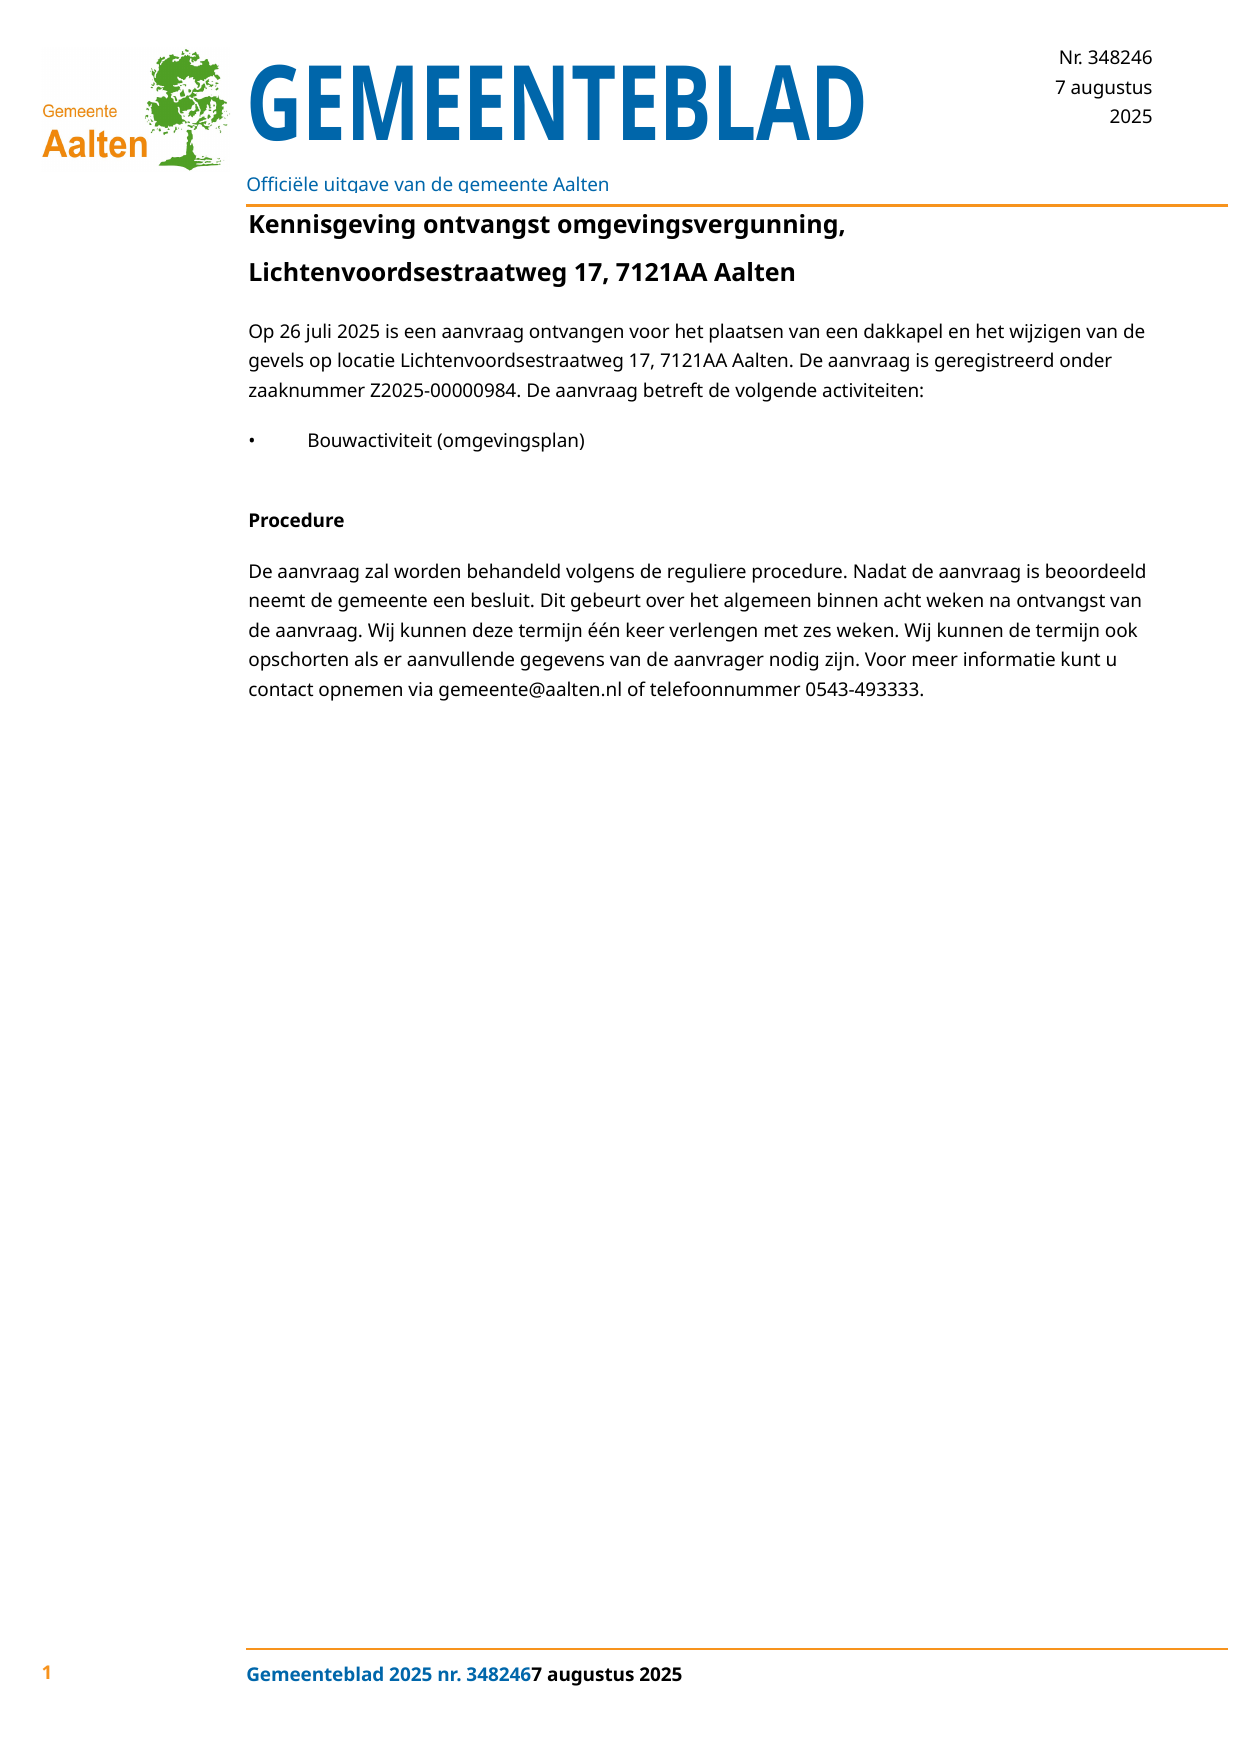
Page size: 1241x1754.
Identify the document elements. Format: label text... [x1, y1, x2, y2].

text Procedure [248, 507, 1152, 533]
text De aanvraag zal worden behandeld volgens de reguliere procedure. Nadat de aanvraag is beoordeeld neemt de gemeente een besluit. Dit gebeurt over het algemeen binnen acht weken na ontvangst van de aanvraag. Wij kunnen deze termijn één keer verlengen met zes weken. Wij kunnen de termijn ook opschorten als er aanvullende gegevens van de aanvrager nodig zijn. Voor meer informatie kunt u contact opnemen via gemeente@aalten.nl of telefoonnummer 0543-493333. [248, 558, 1152, 702]
picture [41, 47, 231, 172]
text Kennisgeving ontvangst omgevingsvergunning, Lichtenvoordsestraatweg 17, 7121AA Aalten [248, 207, 1152, 288]
text Op 26 juli 2025 is een aanvraag ontvangen voor het plaatsen van een dakkapel en het wijzigen van de gevels op locatie Lichtenvoordsestraatweg 17, 7121AA Aalten. De aanvraag is geregistreerd onder zaaknummer Z2025-00000984. De aanvraag betreft de volgende activiteiten: [248, 318, 1152, 403]
list Bouwactiviteit (omgevingsplan) [248, 427, 1152, 453]
